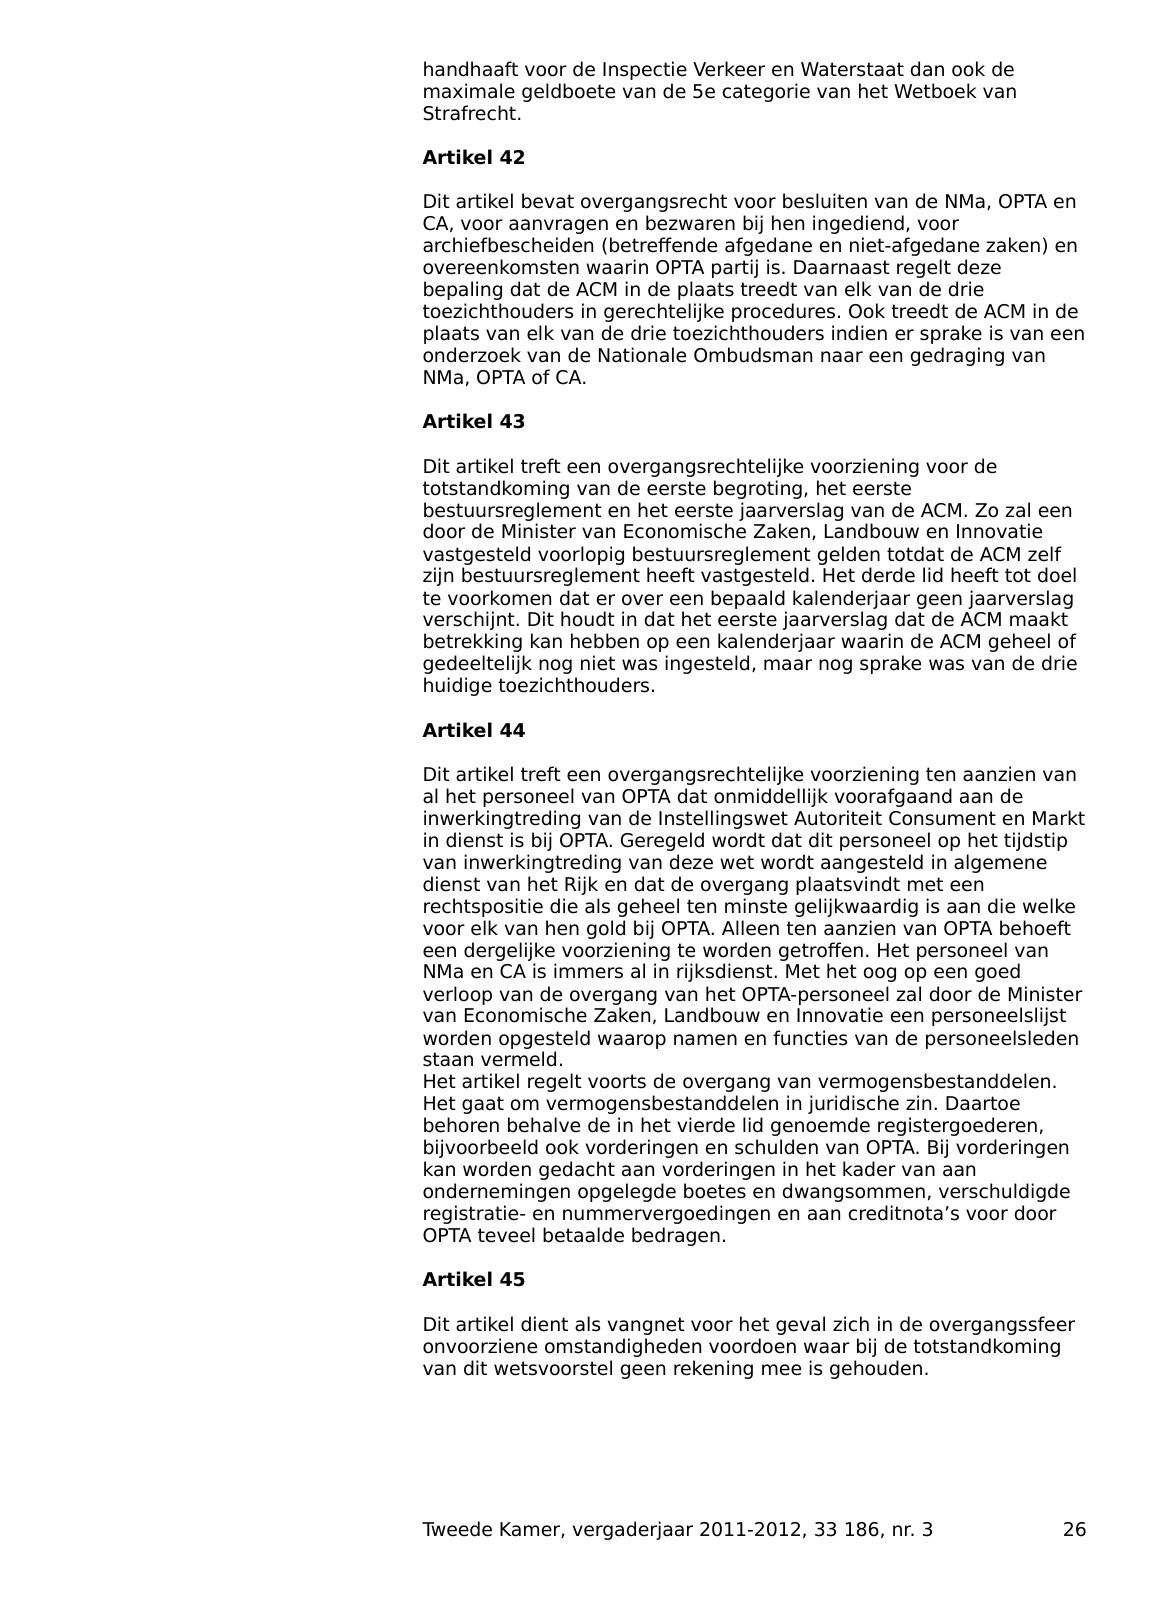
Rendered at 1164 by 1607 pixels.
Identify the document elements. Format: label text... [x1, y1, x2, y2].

subtitle Artikel 44 [422, 719, 1087, 741]
text Dit artikel treft een overgangsrechtelijke voorziening voor de totstandkoming van de eerste begroting, het eerste bestuursreglement en het eerste jaarverslag van de ACM. Zo zal een door de Minister van Economische Zaken, Landbouw en Innovatie vastgesteld voorlopig bestuursreglement gelden totdat de ACM zelf zijn bestuursreglement heeft vastgesteld. Het derde lid heeft tot doel te voorkomen dat er over een bepaald kalenderjaar geen jaarverslag verschijnt. Dit houdt in dat het eerste jaarverslag dat de ACM maakt betrekking kan hebben op een kalenderjaar waarin de ACM geheel of gedeeltelijk nog niet was ingesteld, maar nog sprake was van de drie huidige toezichthouders. [422, 456, 1087, 697]
subtitle Artikel 43 [422, 411, 1087, 433]
text Dit artikel dient als vangnet voor het geval zich in de overgangssfeer onvoorziene omstandigheden voordoen waar bij de totstandkoming van dit wetsvoorstel geen rekening mee is gehouden. [422, 1313, 1087, 1379]
text Dit artikel treft een overgangsrechtelijke voorziening ten aanzien van al het personeel van OPTA dat onmiddellijk voorafgaand aan de inwerkingtreding van de Instellingswet Autoriteit Consument en Markt in dienst is bij OPTA. Geregeld wordt dat dit personeel op het tijdstip van inwerkingtreding van deze wet wordt aangesteld in algemene dienst van het Rijk en dat de overgang plaatsvindt met een rechtspositie die als geheel ten minste gelijkwaardig is aan die welke voor elk van hen gold bij OPTA. Alleen ten aanzien van OPTA behoeft een dergelijke voorziening te worden getroffen. Het personeel van NMa en CA is immers al in rijksdienst. Met het oog op een goed verloop van de overgang van het OPTA-personeel zal door de Minister van Economische Zaken, Landbouw en Innovatie een personeelslijst worden opgesteld waarop namen en functies van de personeelsleden staan vermeld. [422, 764, 1087, 1071]
text Het artikel regelt voorts de overgang van vermogensbestanddelen. Het gaat om vermogensbestanddelen in juridische zin. Daartoe behoren behalve de in het vierde lid genoemde registergoederen, bijvoorbeeld ook vorderingen en schulden van OPTA. Bij vorderingen kan worden gedacht aan vorderingen in het kader van aan ondernemingen opgelegde boetes en dwangsommen, verschuldigde registratie- en nummervergoedingen en aan creditnota’s voor door OPTA teveel betaalde bedragen. [422, 1071, 1087, 1247]
subtitle Artikel 42 [422, 147, 1087, 169]
subtitle Artikel 45 [422, 1269, 1087, 1291]
text handhaaft voor de Inspectie Verkeer en Waterstaat dan ook de maximale geldboete van de 5e categorie van het Wetboek van Strafrecht. [422, 59, 1087, 125]
text Dit artikel bevat overgangsrecht voor besluiten van de NMa, OPTA en CA, voor aanvragen en bezwaren bij hen ingediend, voor archiefbescheiden (betreffende afgedane en niet-afgedane zaken) en overeenkomsten waarin OPTA partij is. Daarnaast regelt deze bepaling dat de ACM in de plaats treedt van elk van de drie toezichthouders in gerechtelijke procedures. Ook treedt de ACM in de plaats van elk van de drie toezichthouders indien er sprake is van een onderzoek van de Nationale Ombudsman naar een gedraging van NMa, OPTA of CA. [422, 191, 1087, 389]
